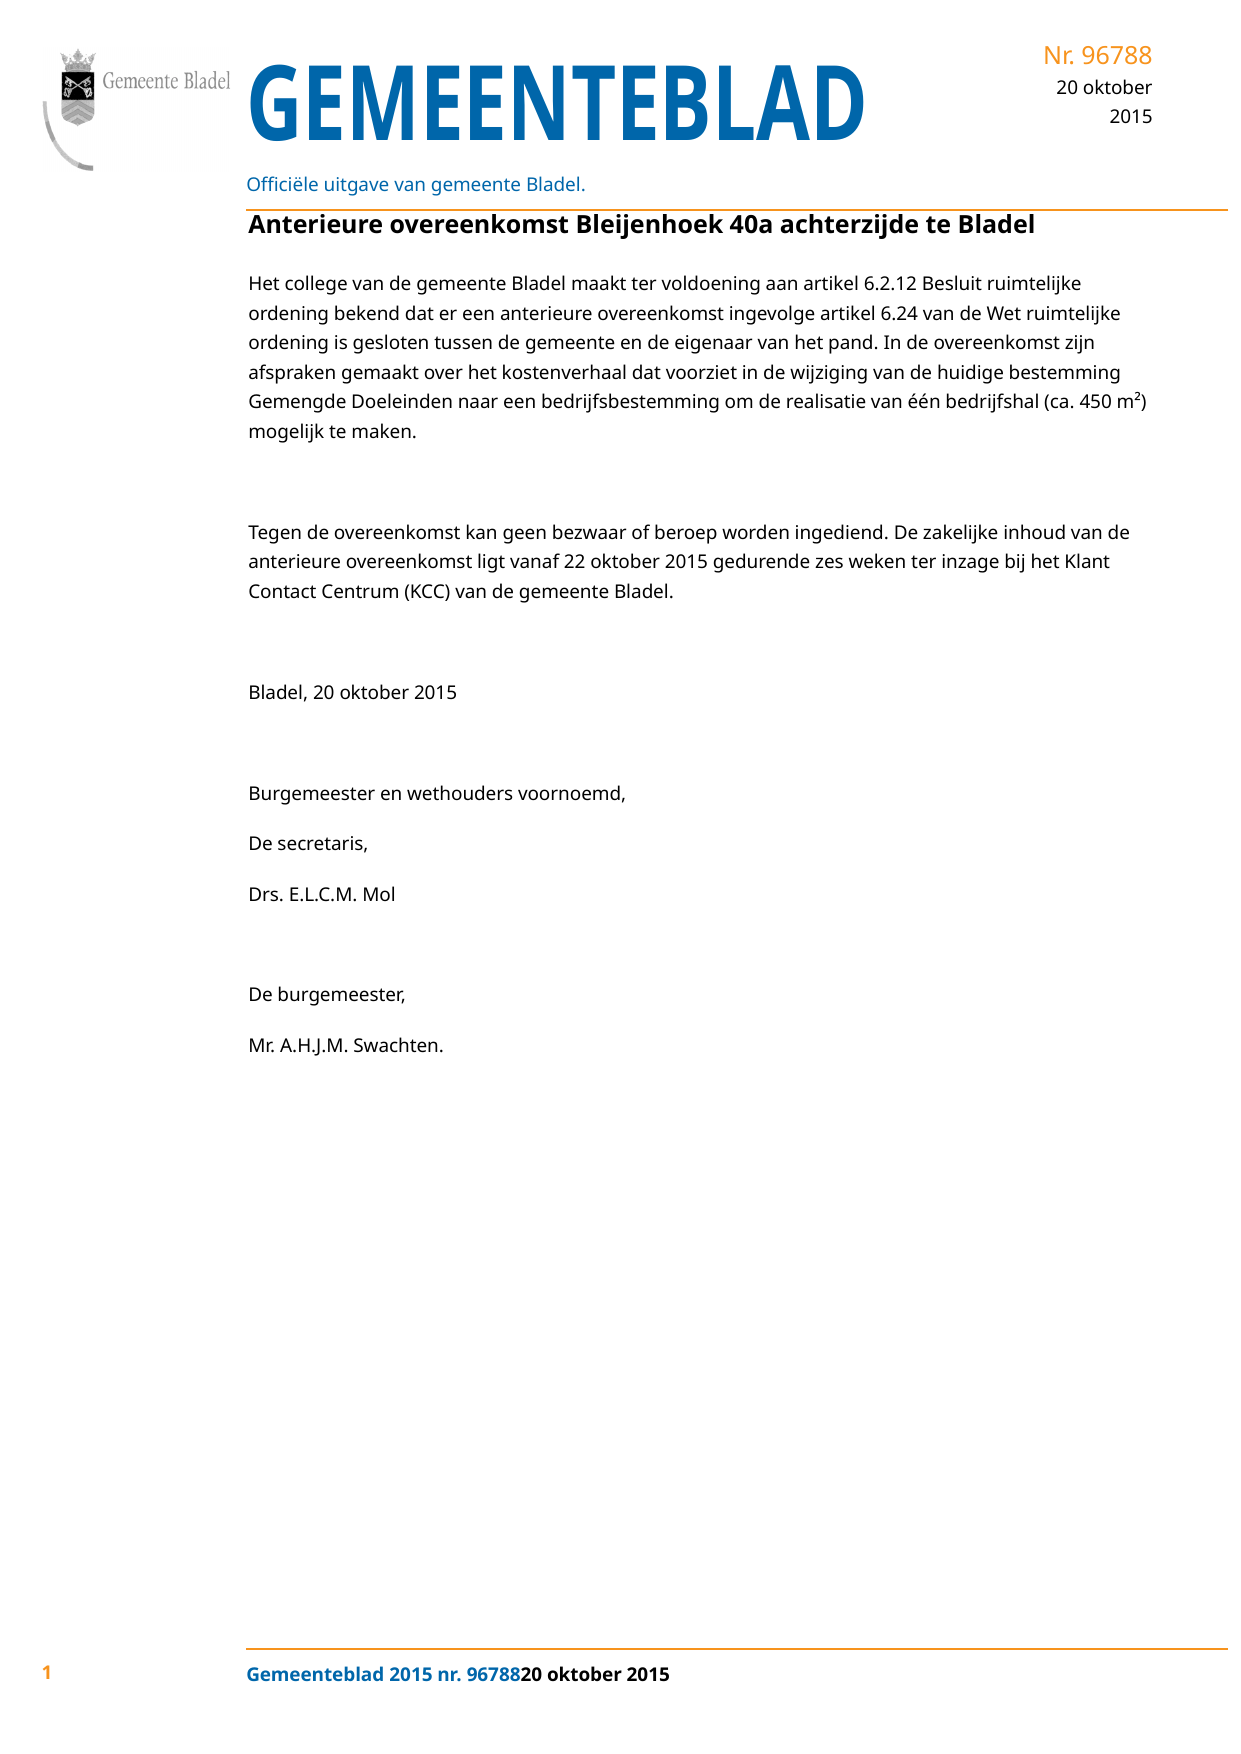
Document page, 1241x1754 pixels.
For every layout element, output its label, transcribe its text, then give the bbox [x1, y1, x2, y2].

text Anterieure overeenkomst Bleijenhoek 40a achterzijde te Bladel [248, 211, 1152, 241]
text Burgemeester en wethouders voornoemd, [248, 780, 1152, 806]
text De secretaris, [248, 830, 1152, 856]
picture [41, 47, 231, 172]
text Mr. A.H.J.M. Swachten. [248, 1032, 1152, 1058]
text De burgemeester, [248, 982, 1152, 1007]
text Drs. E.L.C.M. Mol [248, 881, 1152, 906]
text Bladel, 20 oktober 2015 [248, 679, 1152, 705]
text Tegen de overeenkomst kan geen bezwaar of beroep worden ingediend. De zakelijke inhoud van de anterieure overeenkomst ligt vanaf 22 oktober 2015 gedurende zes weken ter inzage bij het Klant Contact Centrum (KCC) van de gemeente Bladel. [248, 519, 1152, 604]
text Het college van de gemeente Bladel maakt ter voldoening aan artikel 6.2.12 Besluit ruimtelijke ordening bekend dat er een anterieure overeenkomst ingevolge artikel 6.24 van de Wet ruimtelijke ordening is gesloten tussen de gemeente en de eigenaar van het pand. In de overeenkomst zijn afspraken gemaakt over het kostenverhaal dat voorziet in de wijziging van de huidige bestemming Gemengde Doeleinden naar een bedrijfsbestemming om de realisatie van één bedrijfshal (ca. 450 m²) mogelijk te maken. [248, 270, 1152, 444]
